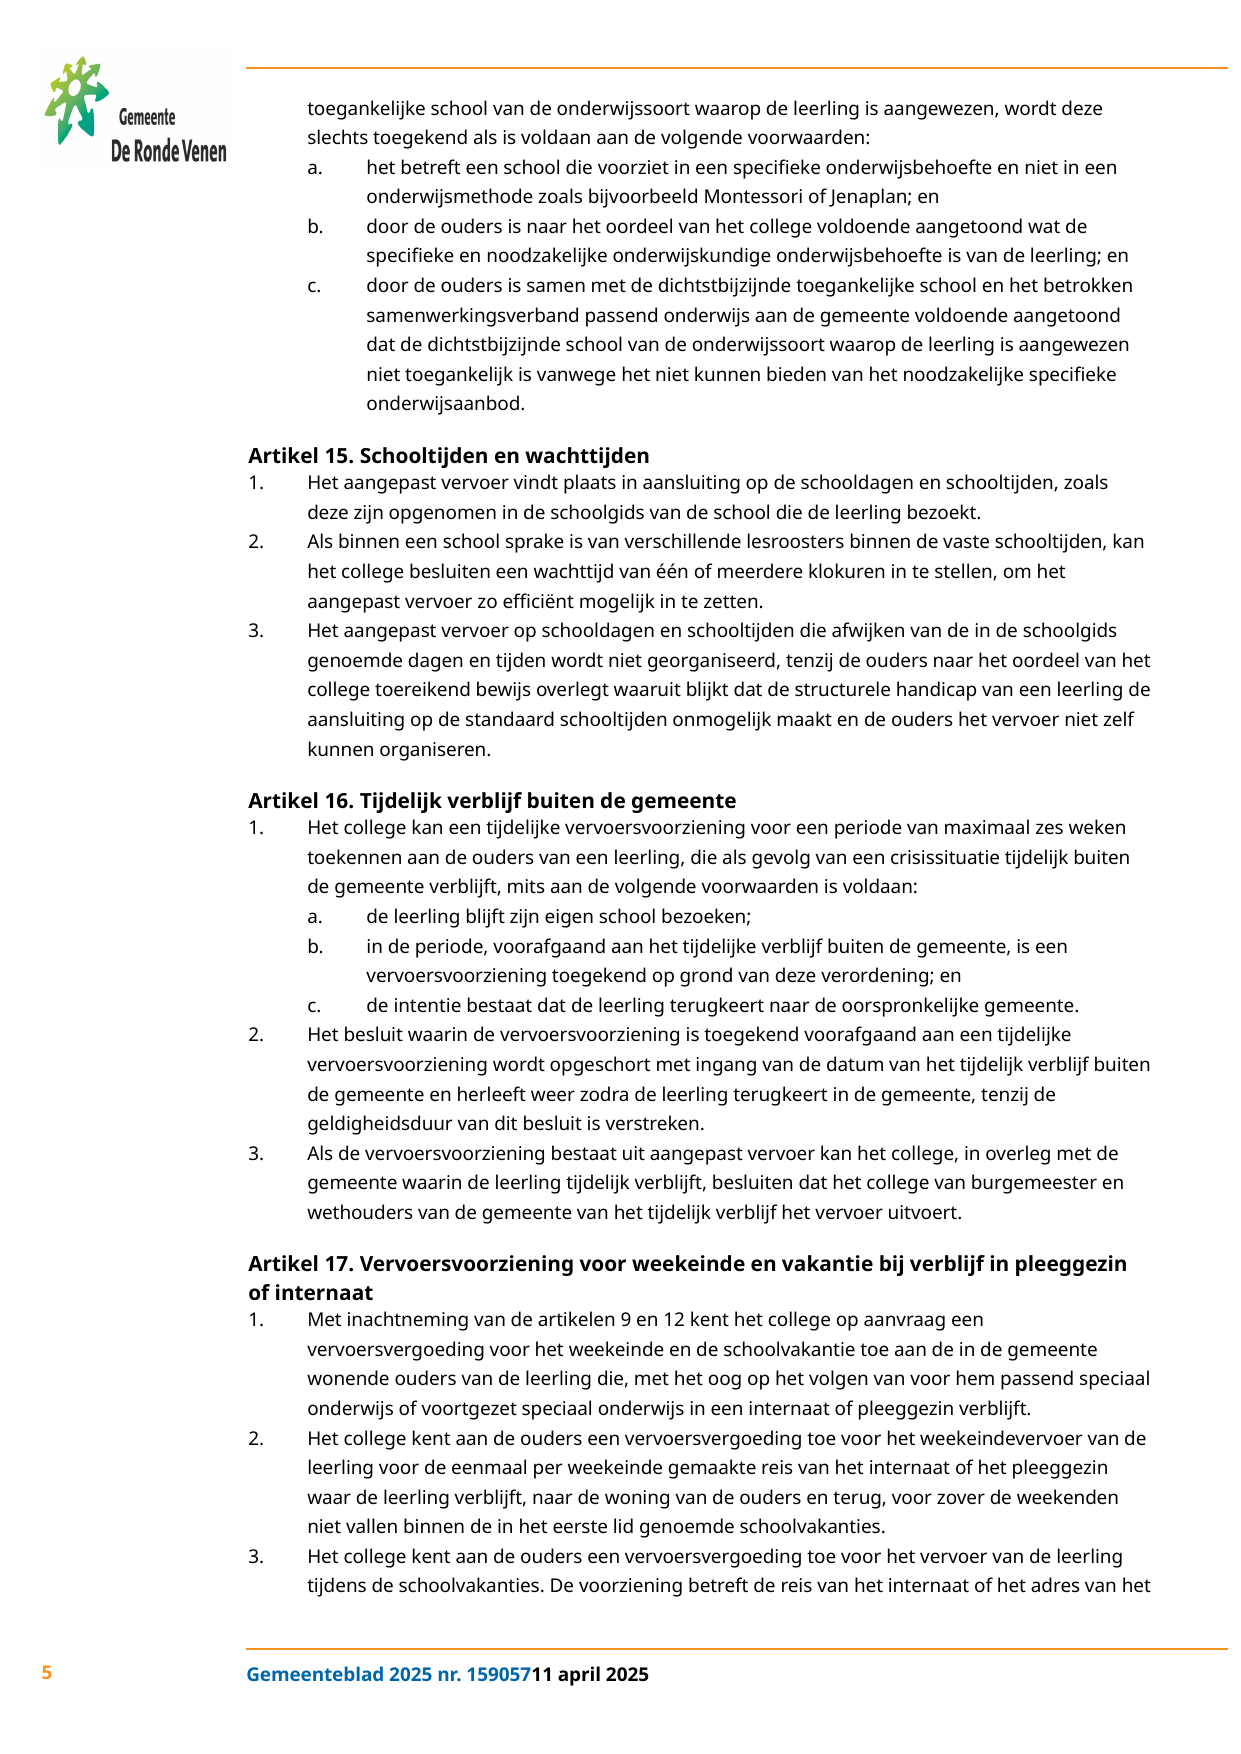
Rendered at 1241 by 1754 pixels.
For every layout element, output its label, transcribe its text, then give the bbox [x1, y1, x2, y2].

text Artikel 15. Schooltijden en wachttijden [248, 441, 1152, 469]
text Artikel 16. Tijdelijk verblijf buiten de gemeente [248, 786, 1152, 814]
list de leerling blijft zijn eigen school bezoeken; [307, 903, 1152, 929]
list Als de vervoersvoorziening bestaat uit aangepast vervoer kan het college, in overleg met de gemeente waarin de leerling tijdelijk verblijft, besluiten dat het college van burgemeester en wethouders van de gemeente van het tijdelijk verblijf het vervoer uitvoert. [248, 1140, 1152, 1225]
list Het college kent aan de ouders een vervoersvergoeding toe voor het vervoer van de leerling tijdens de schoolvakanties. De voorziening betreft de reis van het internaat of het adres van het [248, 1543, 1152, 1598]
list Met inachtneming van de artikelen 9 en 12 kent het college op aanvraag een vervoersvergoeding voor het weekeinde en de schoolvakantie toe aan de in de gemeente wonende ouders van de leerling die, met het oog op het volgen van voor hem passend speciaal onderwijs of voortgezet speciaal onderwijs in een internaat of pleeggezin verblijft. [248, 1306, 1152, 1421]
list Het aangepast vervoer vindt plaats in aansluiting op de schooldagen en schooltijden, zoals deze zijn opgenomen in de schoolgids van de school die de leerling bezoekt. [248, 469, 1152, 525]
list in de periode, voorafgaand aan het tijdelijke verblijf buiten de gemeente, is een vervoersvoorziening toegekend op grond van deze verordening; en [307, 933, 1152, 988]
text Artikel 17. Vervoersvoorziening voor weekeinde en vakantie bij verblijf in pleeggezin of internaat [248, 1249, 1152, 1306]
list Het aangepast vervoer op schooldagen en schooltijden die afwijken van de in de schoolgids genoemde dagen en tijden wordt niet georganiseerd, tenzij de ouders naar het oordeel van het college toereikend bewijs overlegt waaruit blijkt dat de structurele handicap van een leerling de aansluiting op de standaard schooltijden onmogelijk maakt en de ouders het vervoer niet zelf kunnen organiseren. [248, 617, 1152, 761]
list Het college kent aan de ouders een vervoersvergoeding toe voor het weekeindevervoer van de leerling voor de eenmaal per weekeinde gemaakte reis van het internaat of het pleeggezin waar de leerling verblijft, naar de woning van de ouders en terug, voor zover de weekenden niet vallen binnen de in het eerste lid genoemde schoolvakanties. [248, 1425, 1152, 1539]
list het betreft een school die voorziet in een specifieke onderwijsbehoefte en niet in een onderwijsmethode zoals bijvoorbeeld Montessori of Jenaplan; en [307, 154, 1152, 209]
list toegankelijke school van de onderwijssoort waarop de leerling is aangewezen, wordt deze slechts toegekend als is voldaan aan de volgende voorwaarden: [248, 95, 1152, 150]
list door de ouders is samen met de dichtstbijzijnde toegankelijke school en het betrokken samenwerkingsverband passend onderwijs aan de gemeente voldoende aangetoond dat de dichtstbijzijnde school van de onderwijssoort waarop de leerling is aangewezen niet toegankelijk is vanwege het niet kunnen bieden van het noodzakelijke specifieke onderwijsaanbod. [307, 272, 1152, 416]
picture [41, 47, 231, 172]
list Als binnen een school sprake is van verschillende lesroosters binnen de vaste schooltijden, kan het college besluiten een wachttijd van één of meerdere klokuren in te stellen, om het aangepast vervoer zo efficiënt mogelijk in te zetten. [248, 529, 1152, 613]
list de intentie bestaat dat de leerling terugkeert naar de oorspronkelijke gemeente. [307, 992, 1152, 1018]
list door de ouders is naar het oordeel van het college voldoende aangetoond wat de specifieke en noodzakelijke onderwijskundige onderwijsbehoefte is van de leerling; en [307, 213, 1152, 268]
list Het besluit waarin de vervoersvoorziening is toegekend voorafgaand aan een tijdelijke vervoersvoorziening wordt opgeschort met ingang van de datum van het tijdelijk verblijf buiten de gemeente en herleeft weer zodra de leerling terugkeert in de gemeente, tenzij de geldigheidsduur van dit besluit is verstreken. [248, 1022, 1152, 1136]
list Het college kan een tijdelijke vervoersvoorziening voor een periode van maximaal zes weken toekennen aan de ouders van een leerling, die als gevolg van een crisissituatie tijdelijk buiten de gemeente verblijft, mits aan de volgende voorwaarden is voldaan: [248, 814, 1152, 899]
